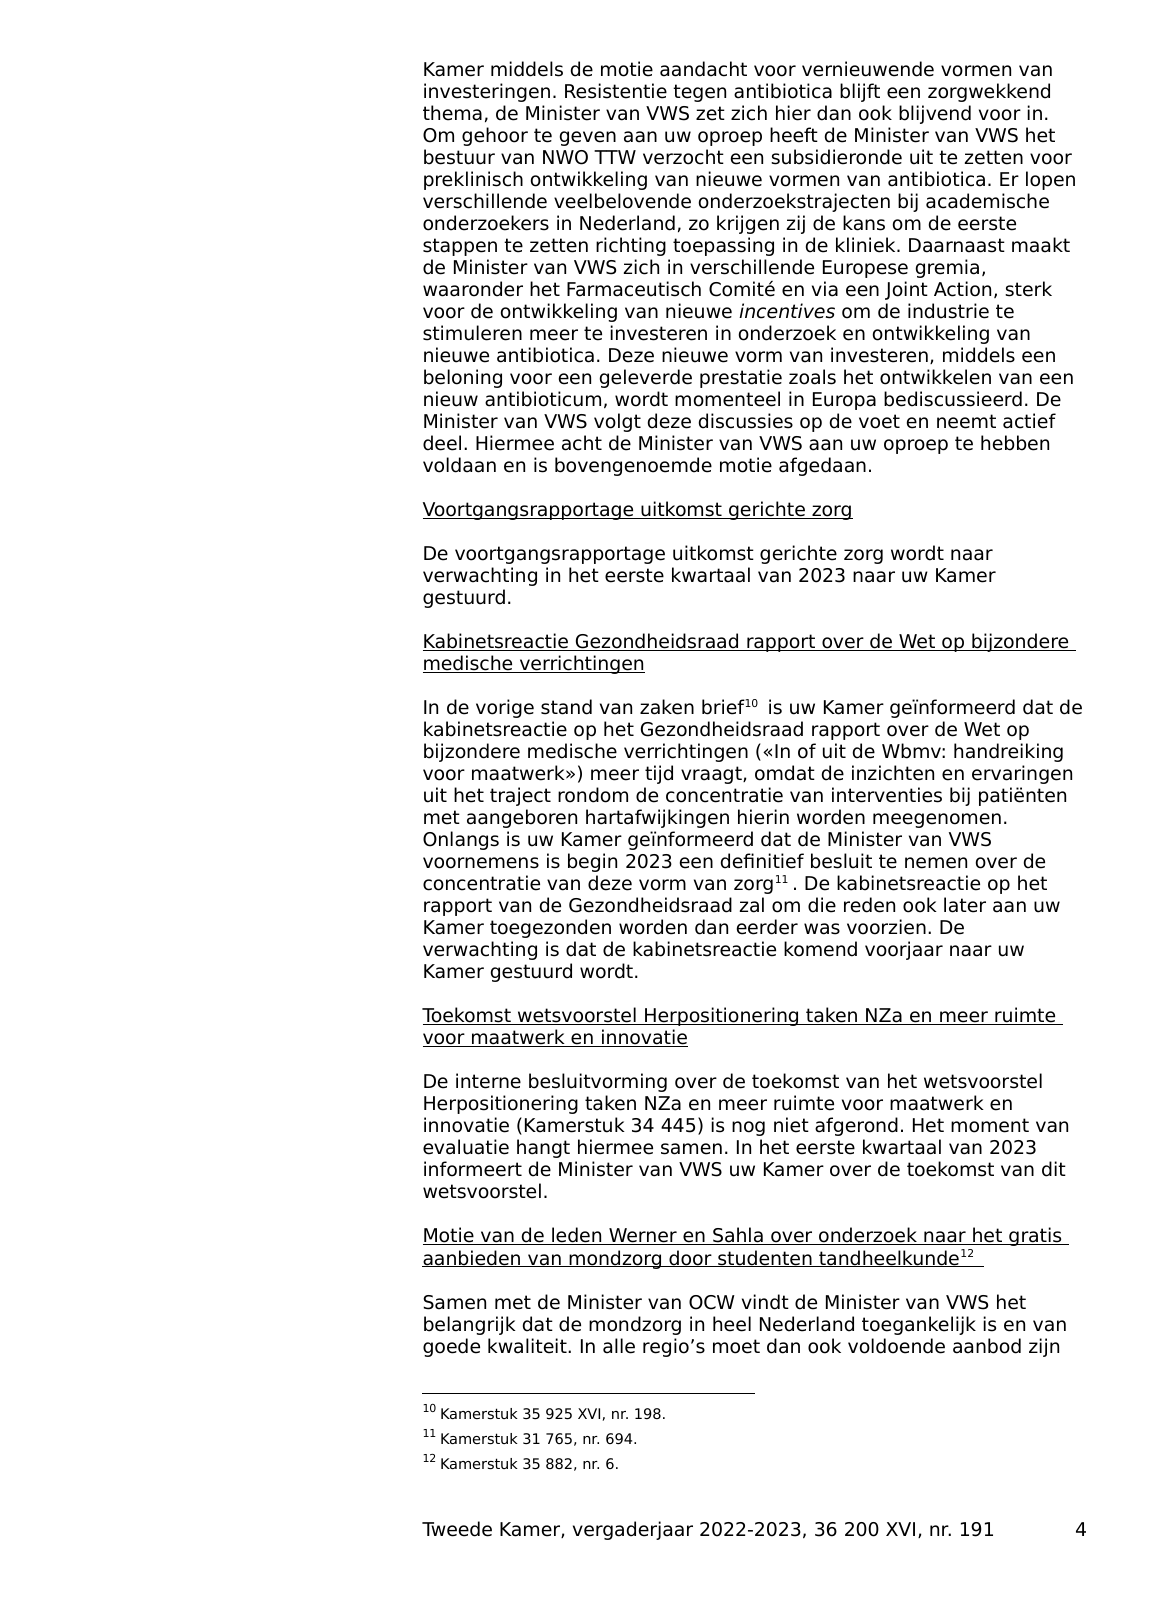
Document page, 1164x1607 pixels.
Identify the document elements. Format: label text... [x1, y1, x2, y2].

text Kamerstuk 35 925 XVI, nr. 198. [422, 1402, 1087, 1424]
text In de vorige stand van zaken brief is uw Kamer geïnformeerd dat de kabinetsreactie op het Gezondheidsraad rapport over de Wet op bijzondere medische verrichtingen («In of uit de Wbmv: handreiking voor maatwerk») meer tijd vraagt, omdat de inzichten en ervaringen uit het traject rondom de concentratie van interventies bij patiënten met aangeboren hartafwijkingen hierin worden meegenomen. Onlangs is uw Kamer geïnformeerd dat de Minister van VWS voornemens is begin 2023 een definitief besluit te nemen over de concentratie van deze vorm van zorg. De kabinetsreactie op het rapport van de Gezondheidsraad zal om die reden ook later aan uw Kamer toegezonden worden dan eerder was voorzien. De verwachting is dat de kabinetsreactie komend voorjaar naar uw Kamer gestuurd wordt. [422, 697, 1087, 983]
text Kamerstuk 35 882, nr. 6. [422, 1452, 1087, 1474]
subtitle Voortgangsrapportage uitkomst gerichte zorg [422, 499, 1087, 521]
text Kamerstuk 31 765, nr. 694. [422, 1427, 1087, 1449]
subtitle Kabinetsreactie Gezondheidsraad rapport over de Wet op bijzondere medische verrichtingen [422, 631, 1087, 675]
text De voortgangsrapportage uitkomst gerichte zorg wordt naar verwachting in het eerste kwartaal van 2023 naar uw Kamer gestuurd. [422, 543, 1087, 609]
subtitle Toekomst wetsvoorstel Herpositionering taken NZa en meer ruimte voor maatwerk en innovatie [422, 1005, 1087, 1049]
subtitle Motie van de leden Werner en Sahla over onderzoek naar het gratis aanbieden van mondzorg door studenten tandheelkunde [422, 1225, 1087, 1269]
text Samen met de Minister van OCW vindt de Minister van VWS het belangrijk dat de mondzorg in heel Nederland toegankelijk is en van goede kwaliteit. In alle regio’s moet dan ook voldoende aanbod zijn [422, 1292, 1087, 1357]
text De interne besluitvorming over de toekomst van het wetsvoorstel Herpositionering taken NZa en meer ruimte voor maatwerk en innovatie (Kamerstuk 34 445) is nog niet afgerond. Het moment van evaluatie hangt hiermee samen. In het eerste kwartaal van 2023 informeert de Minister van VWS uw Kamer over de toekomst van dit wetsvoorstel. [422, 1071, 1087, 1203]
text Kamer middels de motie aandacht voor vernieuwende vormen van investeringen. Resistentie tegen antibiotica blijft een zorgwekkend thema, de Minister van VWS zet zich hier dan ook blijvend voor in. Om gehoor te geven aan uw oproep heeft de Minister van VWS het bestuur van NWO TTW verzocht een subsidieronde uit te zetten voor preklinisch ontwikkeling van nieuwe vormen van antibiotica. Er lopen verschillende veelbelovende onderzoekstrajecten bij academische onderzoekers in Nederland, zo krijgen zij de kans om de eerste stappen te zetten richting toepassing in de kliniek. Daarnaast maakt de Minister van VWS zich in verschillende Europese gremia, waaronder het Farmaceutisch Comité en via een Joint Action, sterk voor de ontwikkeling van nieuwe incentives om de industrie te stimuleren meer te investeren in onderzoek en ontwikkeling van nieuwe antibiotica. Deze nieuwe vorm van investeren, middels een beloning voor een geleverde prestatie zoals het ontwikkelen van een nieuw antibioticum, wordt momenteel in Europa bediscussieerd. De Minister van VWS volgt deze discussies op de voet en neemt actief deel. Hiermee acht de Minister van VWS aan uw oproep te hebben voldaan en is bovengenoemde motie afgedaan. [422, 59, 1087, 477]
